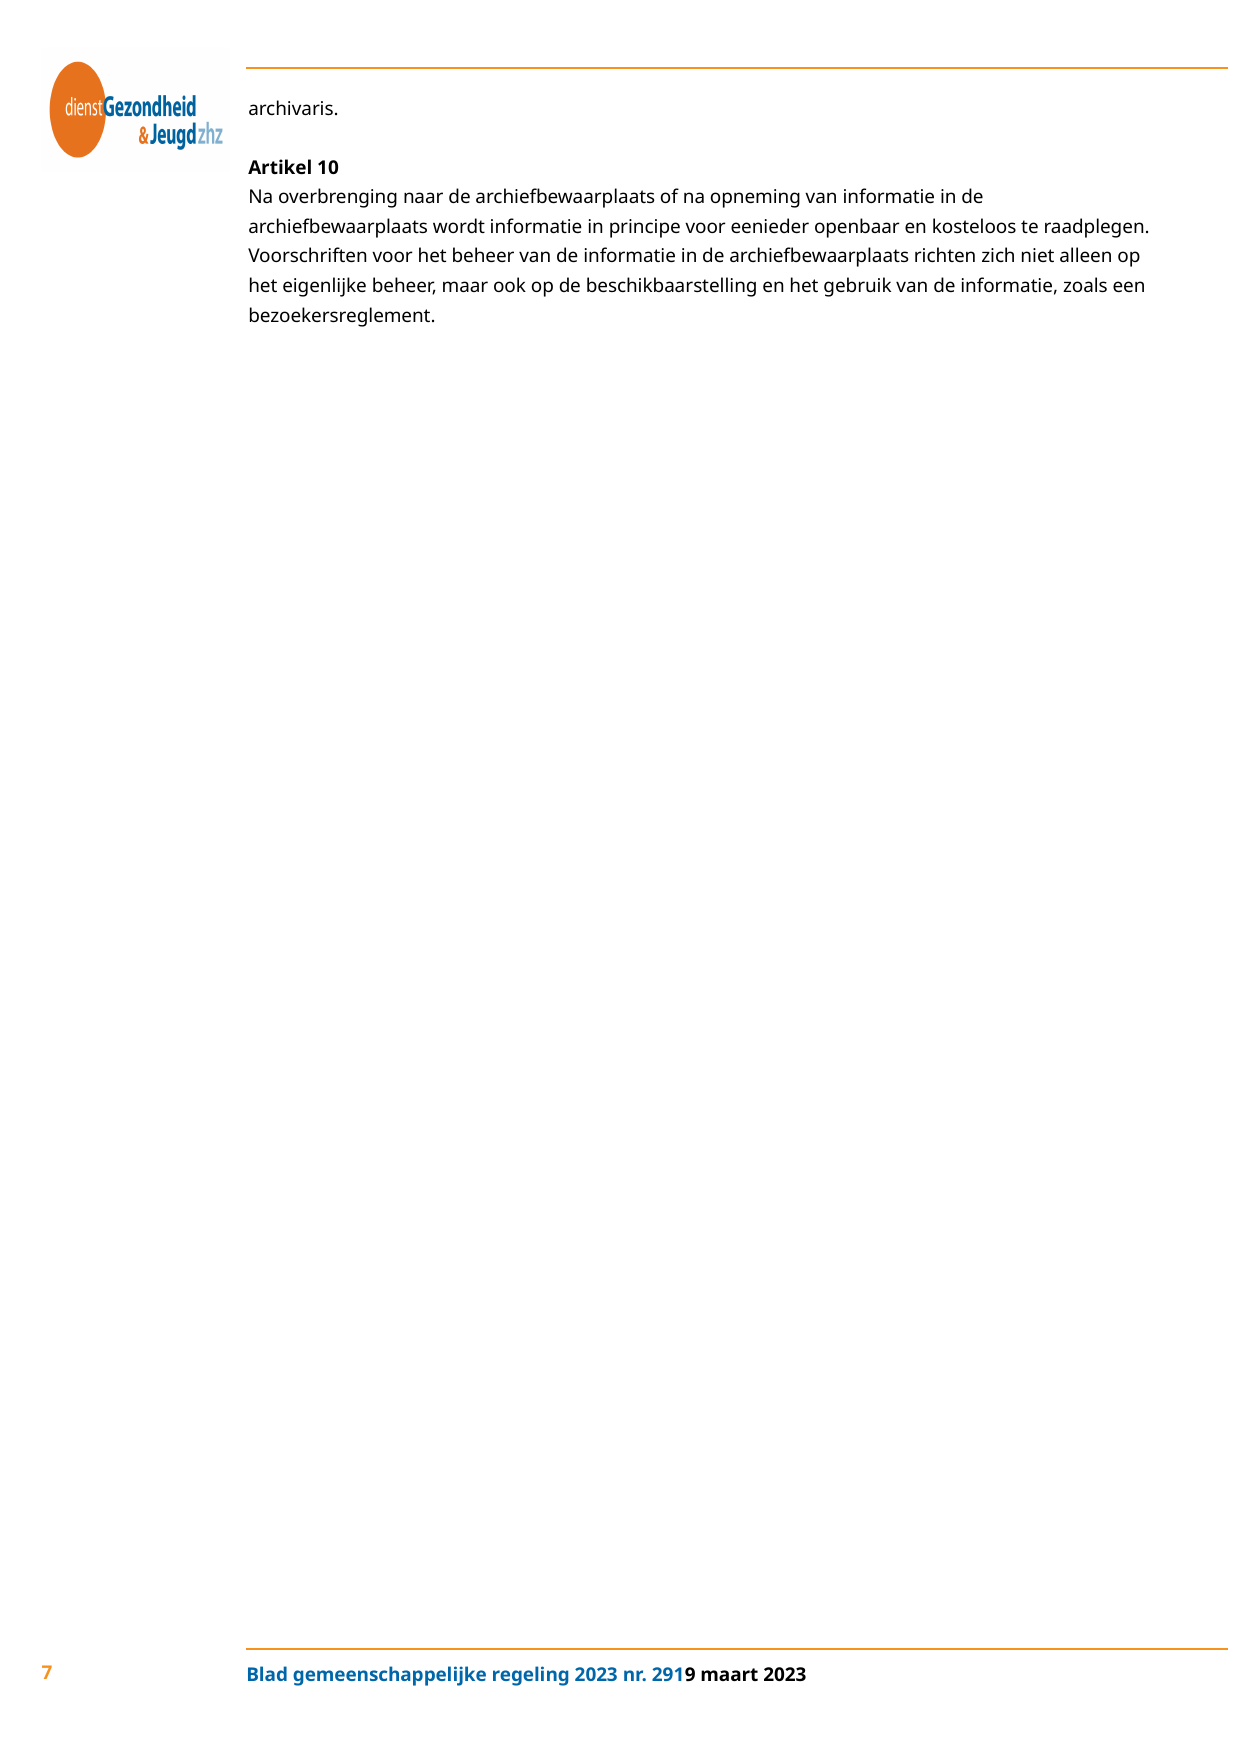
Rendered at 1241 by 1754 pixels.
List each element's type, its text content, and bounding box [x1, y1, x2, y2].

picture [41, 47, 231, 172]
text archivaris. [248, 95, 1152, 121]
text Na overbrenging naar de archiefbewaarplaats of na opneming van informatie in de archiefbewaarplaats wordt informatie in principe voor eenieder openbaar en kosteloos te raadplegen. Voorschriften voor het beheer van de informatie in de archiefbewaarplaats richten zich niet alleen op het eigenlijke beheer, maar ook op de beschikbaarstelling en het gebruik van de informatie, zoals een bezoekersreglement. [248, 183, 1152, 328]
text Artikel 10 [248, 154, 1152, 180]
